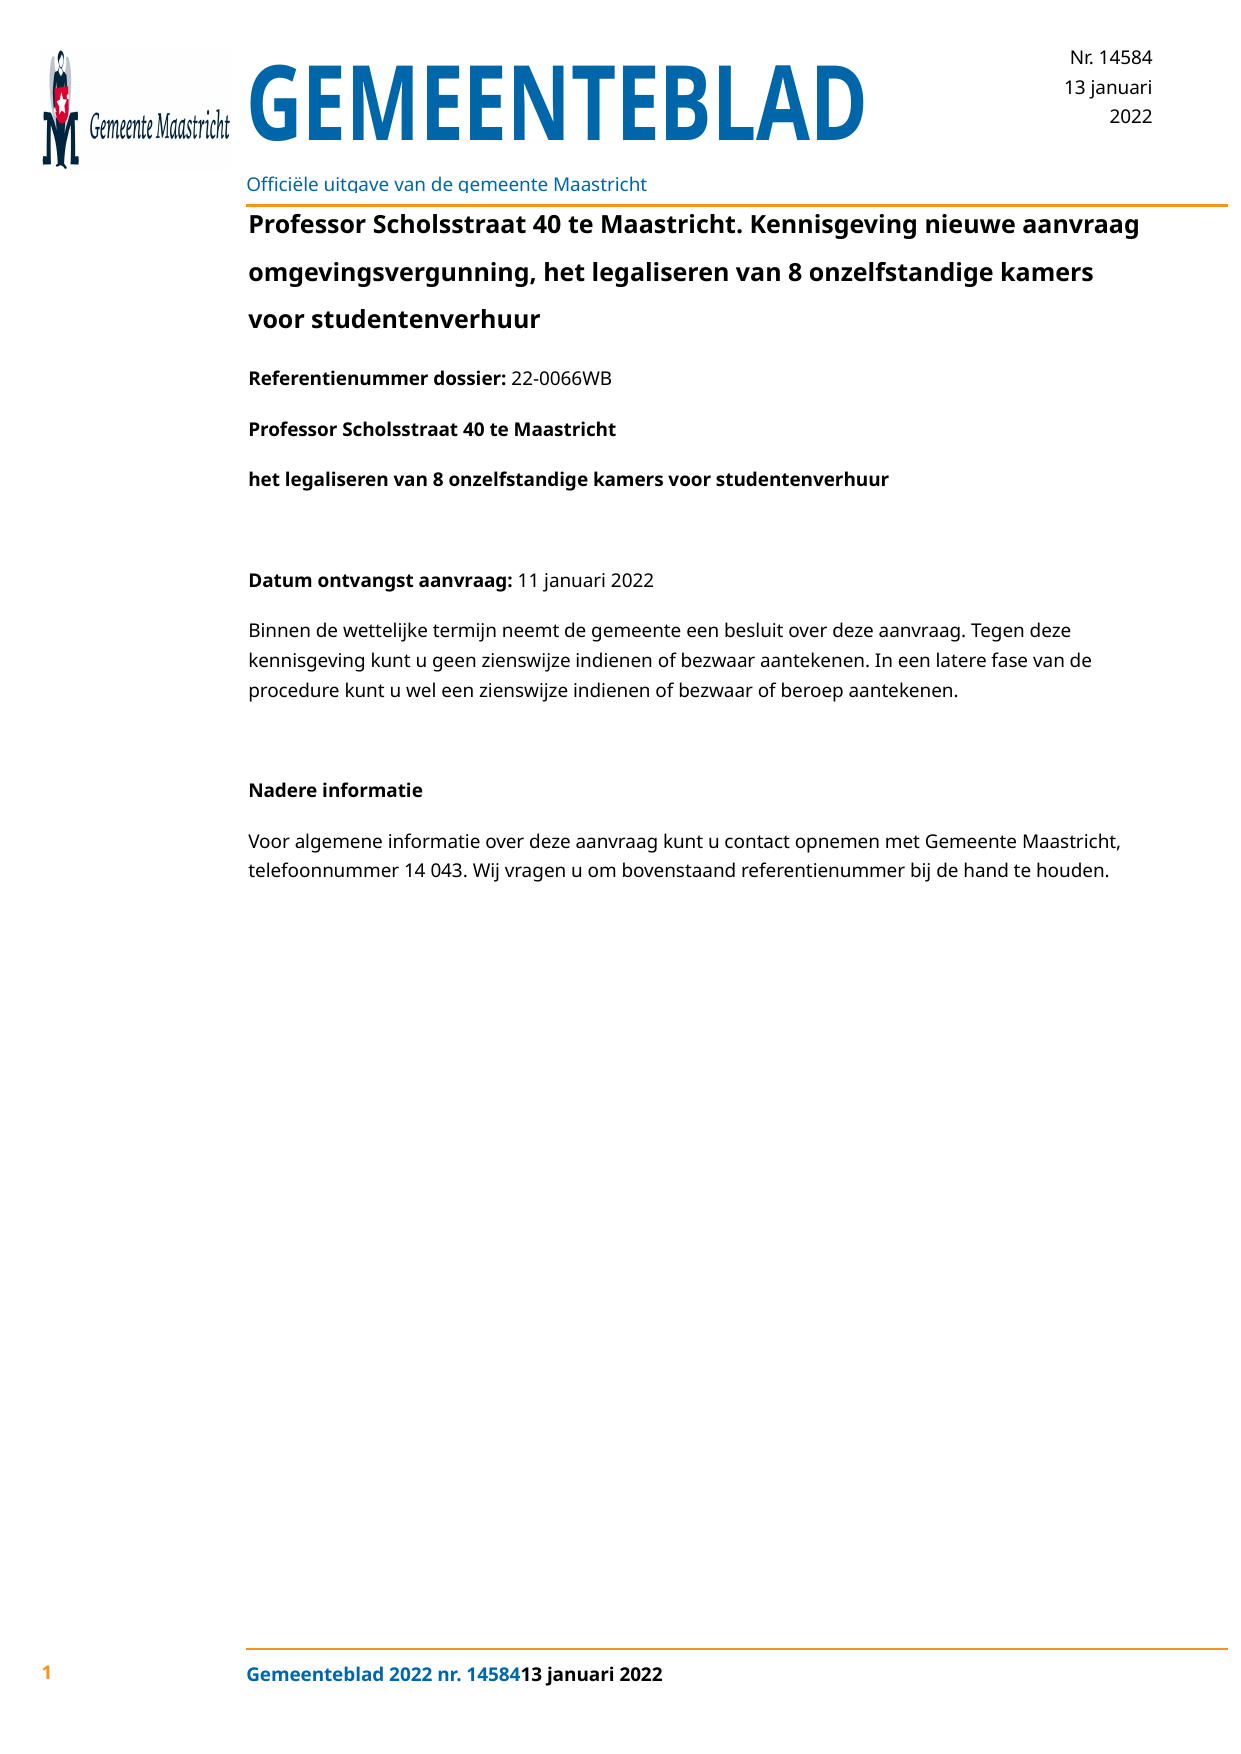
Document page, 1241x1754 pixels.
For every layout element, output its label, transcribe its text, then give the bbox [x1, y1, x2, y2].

text het legaliseren van 8 onzelfstandige kamers voor studentenverhuur [248, 466, 1152, 492]
text Nadere informatie [248, 778, 1152, 803]
text Binnen de wettelijke termijn neemt de gemeente een besluit over deze aanvraag. Tegen deze kennisgeving kunt u geen zienswijze indienen of bezwaar aantekenen. In een latere fase van de procedure kunt u wel een zienswijze indienen of bezwaar of beroep aantekenen. [248, 618, 1152, 702]
text Datum ontvangst aanvraag: 11 januari 2022 [248, 567, 1152, 593]
text Professor Scholsstraat 40 te Maastricht [248, 416, 1152, 442]
picture [41, 47, 231, 172]
text Referentienummer dossier: 22-0066WB [248, 366, 1152, 391]
text Professor Scholsstraat 40 te Maastricht. Kennisgeving nieuwe aanvraag omgevingsvergunning, het legaliseren van 8 onzelfstandige kamers voor studentenverhuur [248, 207, 1152, 336]
text Voor algemene informatie over deze aanvraag kunt u contact opnemen met Gemeente Maastricht, telefoonnummer 14 043. Wij vragen u om bovenstaand referentienummer bij de hand te houden. [248, 828, 1152, 883]
